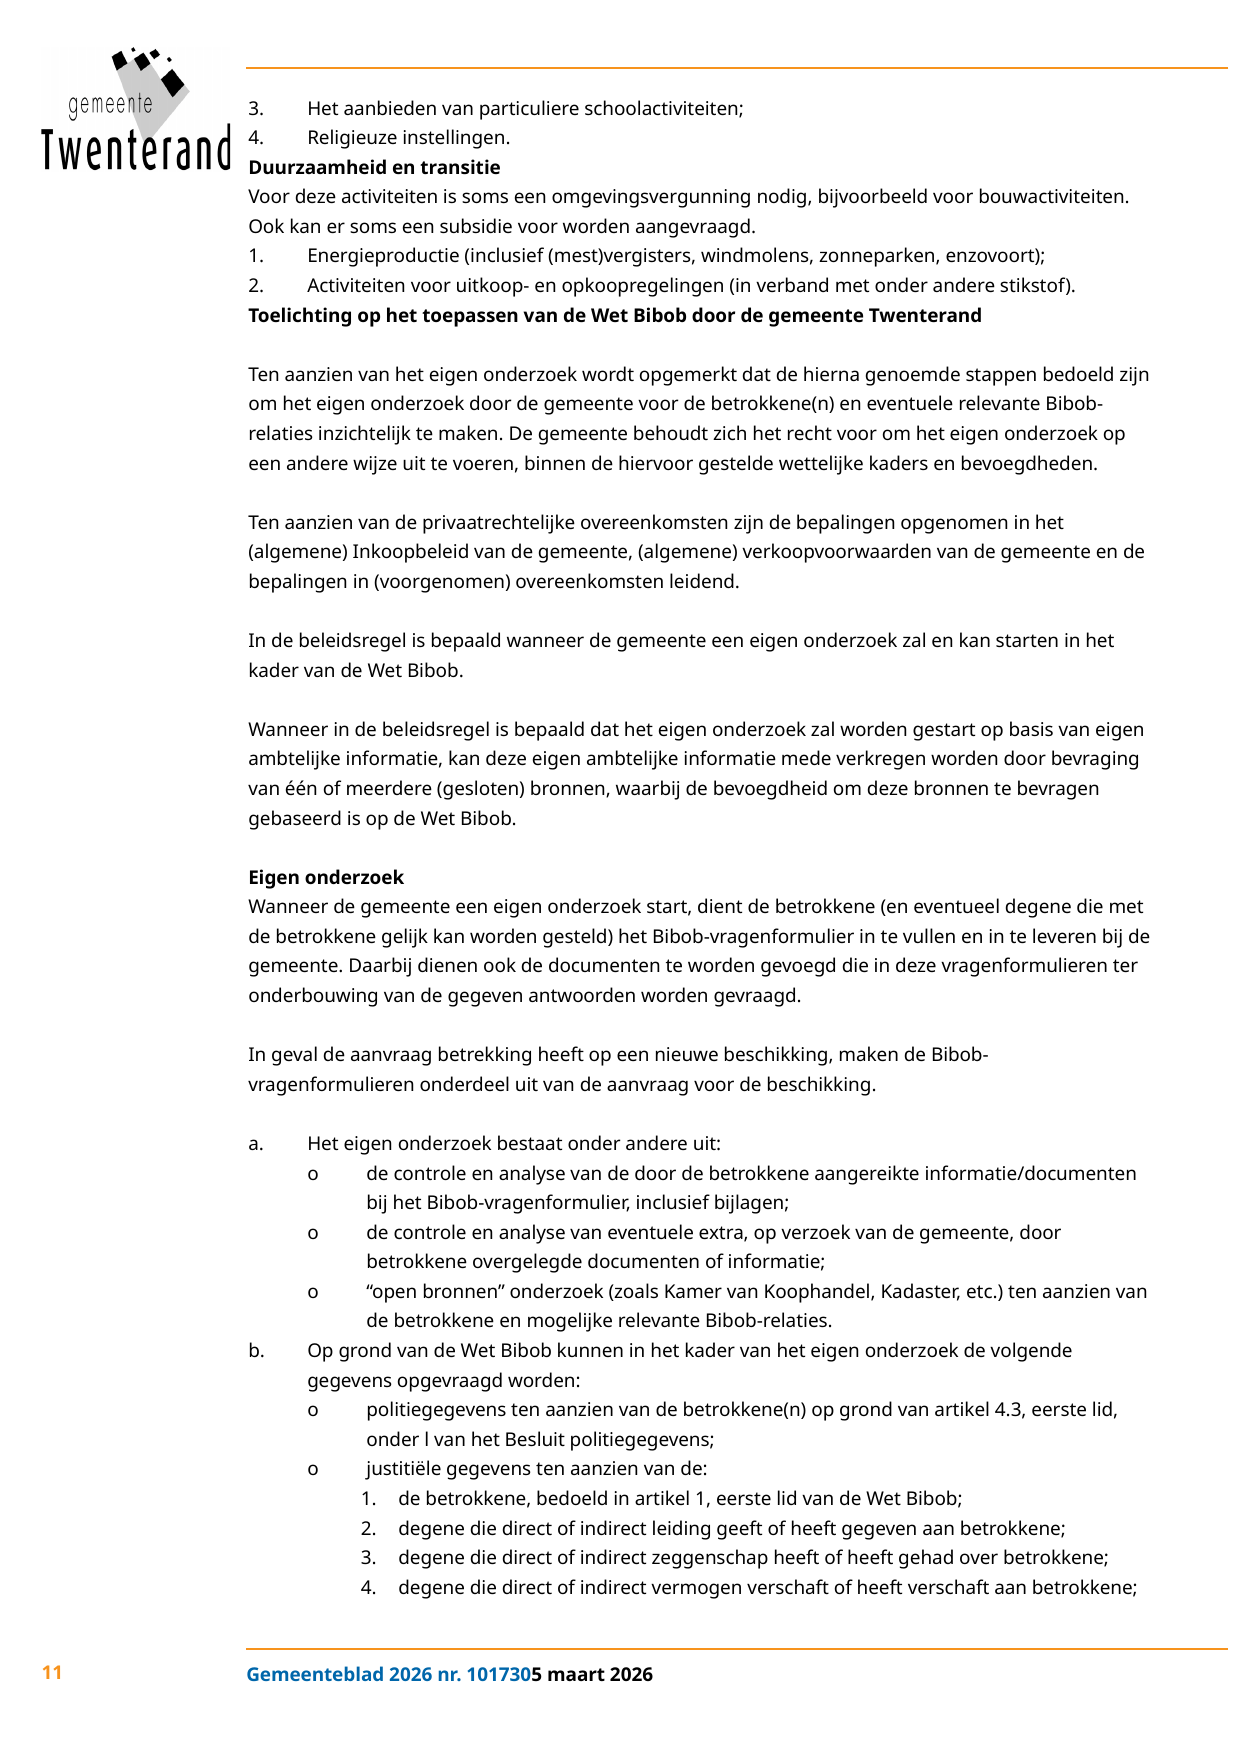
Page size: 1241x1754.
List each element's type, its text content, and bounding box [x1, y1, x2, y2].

text Ten aanzien van de privaatrechtelijke overeenkomsten zijn de bepalingen opgenomen in het (algemene) Inkoopbeleid van de gemeente, (algemene) verkoopvoorwaarden van de gemeente en de bepalingen in (voorgenomen) overeenkomsten leidend. [248, 509, 1152, 594]
text Ten aanzien van het eigen onderzoek wordt opgemerkt dat de hierna genoemde stappen bedoeld zijn om het eigen onderzoek door de gemeente voor de betrokkene(n) en eventuele relevante Bibob-relaties inzichtelijk te maken. De gemeente behoudt zich het recht voor om het eigen onderzoek op een andere wijze uit te voeren, binnen de hiervoor gestelde wettelijke kaders en bevoegdheden. [248, 361, 1152, 476]
list degene die direct of indirect vermogen verschaft of heeft verschaft aan betrokkene; [361, 1574, 1152, 1600]
list Activiteiten voor uitkoop- en opkoopregelingen (in verband met onder andere stikstof). [248, 272, 1152, 298]
text In geval de aanvraag betrekking heeft op een nieuwe beschikking, maken de Bibob-vragenformulieren onderdeel uit van de aanvraag voor de beschikking. [248, 1041, 1152, 1097]
list de controle en analyse van de door de betrokkene aangereikte informatie/documenten bij het Bibob-vragenformulier, inclusief bijlagen; [307, 1160, 1152, 1215]
list Op grond van de Wet Bibob kunnen in het kader van het eigen onderzoek de volgende gegevens opgevraagd worden: [248, 1337, 1152, 1393]
text In de beleidsregel is bepaald wanneer de gemeente een eigen onderzoek zal en kan starten in het kader van de Wet Bibob. [248, 627, 1152, 683]
list Het aanbieden van particuliere schoolactiviteiten; [248, 95, 1152, 121]
list Het eigen onderzoek bestaat onder andere uit: [248, 1130, 1152, 1156]
text Eigen onderzoek [248, 864, 1152, 890]
text Voor deze activiteiten is soms een omgevingsvergunning nodig, bijvoorbeeld voor bouwactiviteiten. Ook kan er soms een subsidie voor worden aangevraagd. [248, 183, 1152, 239]
list justitiële gegevens ten aanzien van de: [307, 1456, 1152, 1481]
list degene die direct of indirect zeggenschap heeft of heeft gehad over betrokkene; [361, 1544, 1152, 1570]
text Duurzaamheid en transitie [248, 154, 1152, 180]
list Energieproductie (inclusief (mest)vergisters, windmolens, zonneparken, enzovoort); [248, 243, 1152, 268]
picture [41, 47, 231, 172]
text Wanneer in de beleidsregel is bepaald dat het eigen onderzoek zal worden gestart op basis van eigen ambtelijke informatie, kan deze eigen ambtelijke informatie mede verkregen worden door bevraging van één of meerdere (gesloten) bronnen, waarbij de bevoegdheid om deze bronnen te bevragen gebaseerd is op de Wet Bibob. [248, 716, 1152, 831]
list degene die direct of indirect leiding geeft of heeft gegeven aan betrokkene; [361, 1515, 1152, 1541]
text Toelichting op het toepassen van de Wet Bibob door de gemeente Twenterand [248, 302, 1152, 328]
list politiegegevens ten aanzien van de betrokkene(n) op grond van artikel 4.3, eerste lid, onder l van het Besluit politiegegevens; [307, 1396, 1152, 1452]
list “open bronnen” onderzoek (zoals Kamer van Koophandel, Kadaster, etc.) ten aanzien van de betrokkene en mogelijke relevante Bibob-relaties. [307, 1278, 1152, 1333]
list Religieuze instellingen. [248, 124, 1152, 150]
list de betrokkene, bedoeld in artikel 1, eerste lid van de Wet Bibob; [361, 1485, 1152, 1511]
text Wanneer de gemeente een eigen onderzoek start, dient de betrokkene (en eventueel degene die met de betrokkene gelijk kan worden gesteld) het Bibob-vragenformulier in te vullen en in te leveren bij de gemeente. Daarbij dienen ook de documenten te worden gevoegd die in deze vragenformulieren ter onderbouwing van de gegeven antwoorden worden gevraagd. [248, 893, 1152, 1008]
list de controle en analyse van eventuele extra, op verzoek van de gemeente, door betrokkene overgelegde documenten of informatie; [307, 1219, 1152, 1274]
